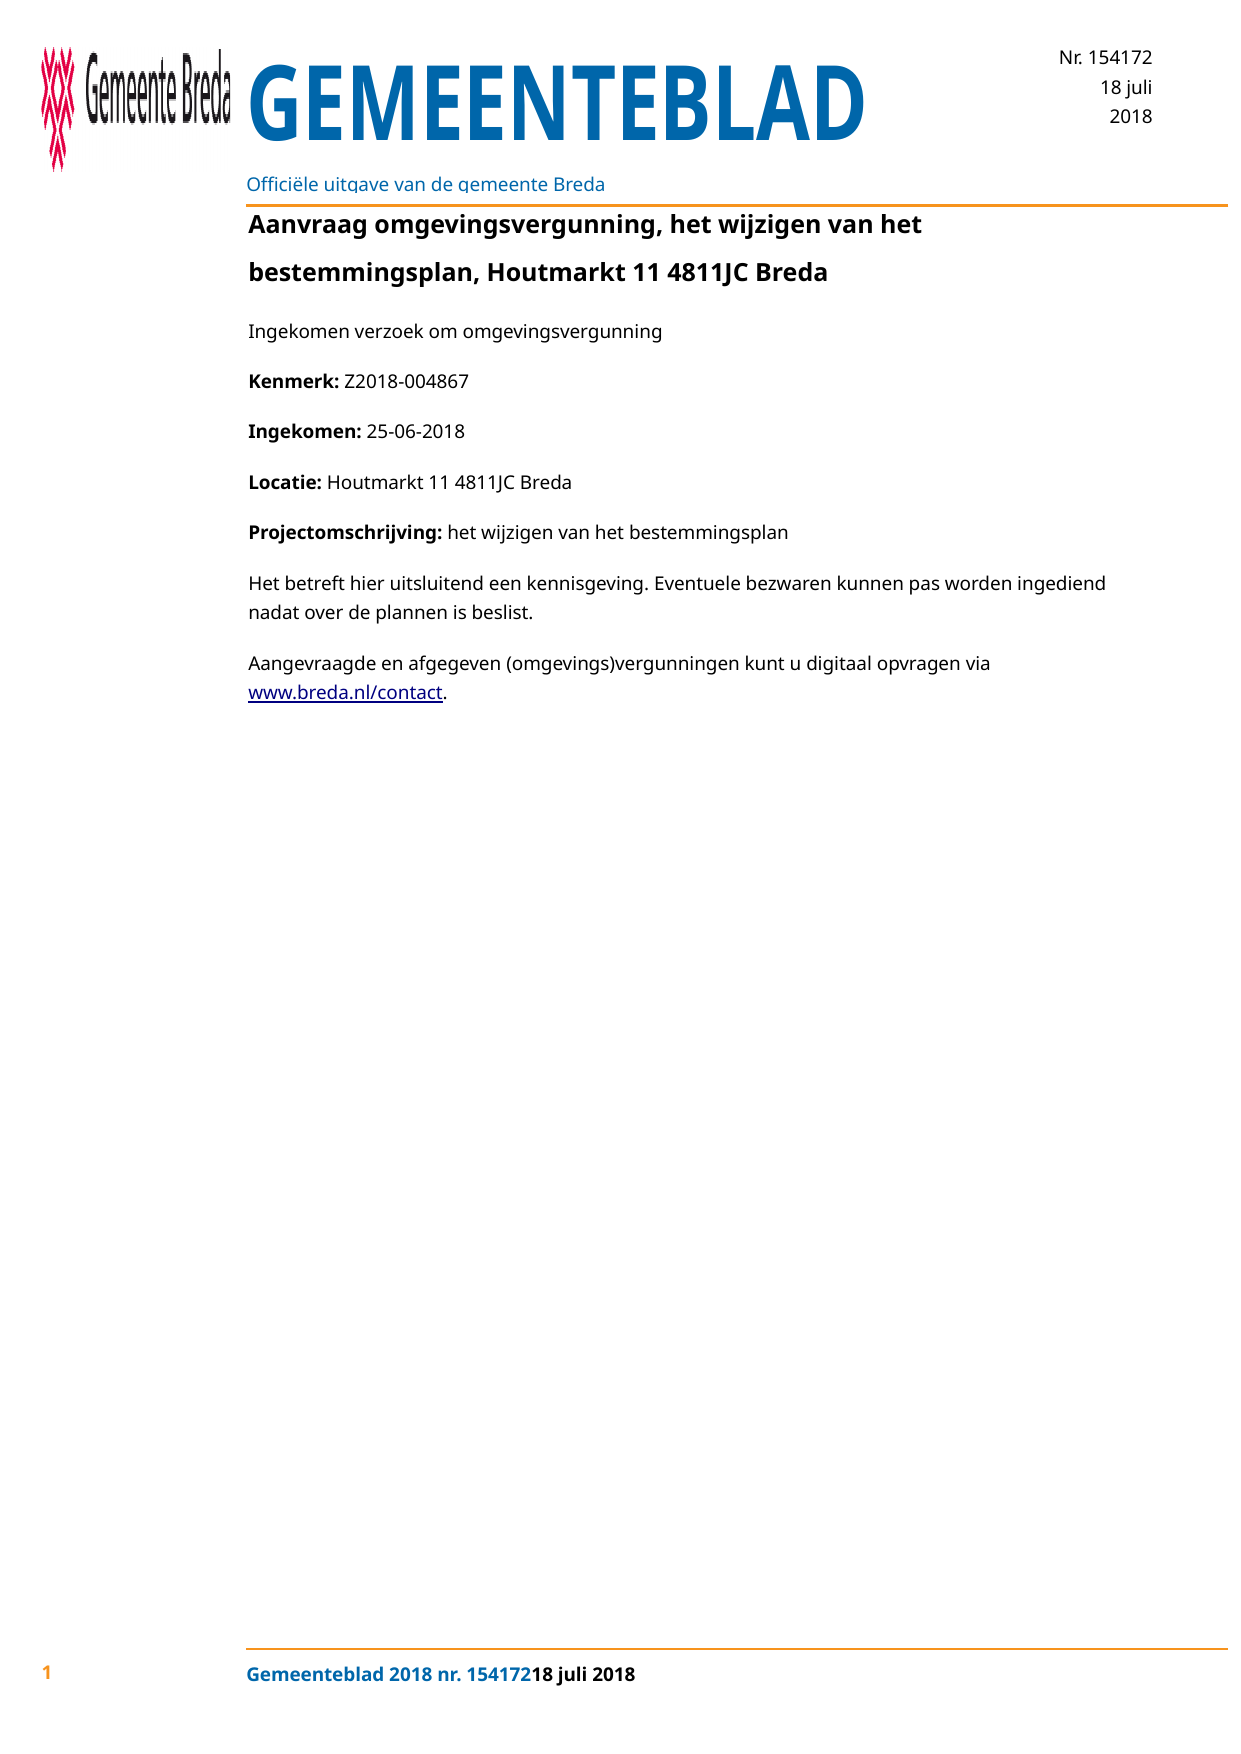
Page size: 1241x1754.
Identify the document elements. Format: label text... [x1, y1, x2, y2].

text Kenmerk: Z2018-004867 [248, 368, 1152, 394]
text Projectomschrijving: het wijzigen van het bestemmingsplan [248, 519, 1152, 545]
text Ingekomen verzoek om omgevingsvergunning [248, 318, 1152, 344]
text Het betreft hier uitsluitend een kennisgeving. Eventuele bezwaren kunnen pas worden ingediend nadat over de plannen is beslist. [248, 570, 1152, 625]
text Ingekomen: 25-06-2018 [248, 419, 1152, 444]
text Aanvraag omgevingsvergunning, het wijzigen van het bestemmingsplan, Houtmarkt 11 4811JC Breda [248, 207, 1152, 288]
picture [41, 47, 231, 172]
text Locatie: Houtmarkt 11 4811JC Breda [248, 469, 1152, 495]
text Aangevraagde en afgegeven (omgevings)vergunningen kunt u digitaal opvragen via www.breda.nl/contact. [248, 650, 1152, 705]
